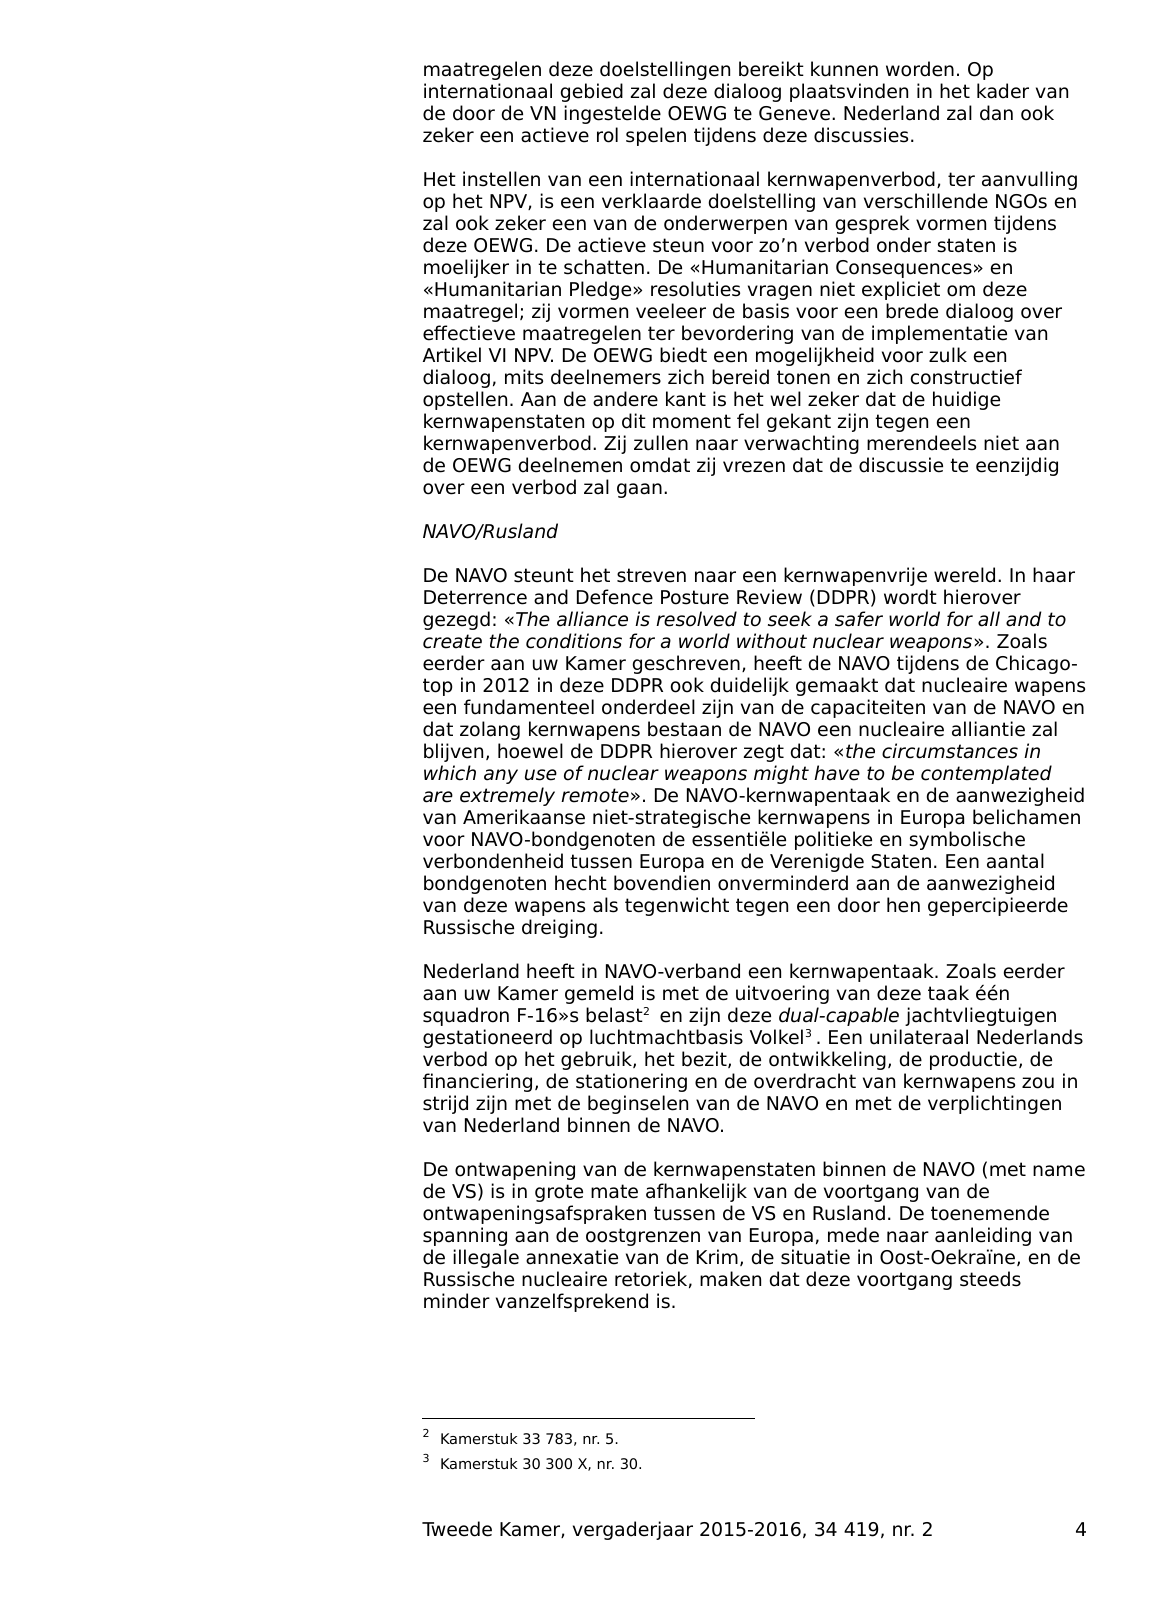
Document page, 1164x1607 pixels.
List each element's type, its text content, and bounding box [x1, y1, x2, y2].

text De NAVO steunt het streven naar een kernwapenvrije wereld. In haar Deterrence and Defence Posture Review (DDPR) wordt hierover gezegd: «The alliance is resolved to seek a safer world for all and to create the conditions for a world without nuclear weapons». Zoals eerder aan uw Kamer geschreven, heeft de NAVO tijdens de Chicago-top in 2012 in deze DDPR ook duidelijk gemaakt dat nucleaire wapens een fundamenteel onderdeel zijn van de capaciteiten van de NAVO en dat zolang kernwapens bestaan de NAVO een nucleaire alliantie zal blijven, hoewel de DDPR hierover zegt dat: «the circumstances in which any use of nuclear weapons might have to be contemplated are extremely remote». De NAVO-kernwapentaak en de aanwezigheid van Amerikaanse niet-strategische kernwapens in Europa belichamen voor NAVO-bondgenoten de essentiële politieke en symbolische verbondenheid tussen Europa en de Verenigde Staten. Een aantal bondgenoten hecht bovendien onverminderd aan de aanwezigheid van deze wapens als tegenwicht tegen een door hen gepercipieerde Russische dreiging. [422, 565, 1087, 939]
text Kamerstuk 33 783, nr. 5. [422, 1427, 1087, 1449]
text De ontwapening van de kernwapenstaten binnen de NAVO (met name de VS) is in grote mate afhankelijk van de voortgang van de ontwapeningsafspraken tussen de VS en Rusland. De toenemende spanning aan de oostgrenzen van Europa, mede naar aanleiding van de illegale annexatie van de Krim, de situatie in Oost-Oekraïne, en de Russische nucleaire retoriek, maken dat deze voortgang steeds minder vanzelfsprekend is. [422, 1159, 1087, 1313]
subtitle NAVO/Rusland [422, 521, 1087, 543]
text Kamerstuk 30 300 X, nr. 30. [422, 1452, 1087, 1474]
text Nederland heeft in NAVO-verband een kernwapentaak. Zoals eerder aan uw Kamer gemeld is met de uitvoering van deze taak één squadron F-16»s belast en zijn deze dual-capable jachtvliegtuigen gestationeerd op luchtmachtbasis Volkel. Een unilateraal Nederlands verbod op het gebruik, het bezit, de ontwikkeling, de productie, de financiering, de stationering en de overdracht van kernwapens zou in strijd zijn met de beginselen van de NAVO en met de verplichtingen van Nederland binnen de NAVO. [422, 961, 1087, 1137]
text maatregelen deze doelstellingen bereikt kunnen worden. Op internationaal gebied zal deze dialoog plaatsvinden in het kader van de door de VN ingestelde OEWG te Geneve. Nederland zal dan ook zeker een actieve rol spelen tijdens deze discussies. [422, 59, 1087, 147]
text Het instellen van een internationaal kernwapenverbod, ter aanvulling op het NPV, is een verklaarde doelstelling van verschillende NGOs en zal ook zeker een van de onderwerpen van gesprek vormen tijdens deze OEWG. De actieve steun voor zo’n verbod onder staten is moelijker in te schatten. De «Humanitarian Consequences» en «Humanitarian Pledge» resoluties vragen niet expliciet om deze maatregel; zij vormen veeleer de basis voor een brede dialoog over effectieve maatregelen ter bevordering van de implementatie van Artikel VI NPV. De OEWG biedt een mogelijkheid voor zulk een dialoog, mits deelnemers zich bereid tonen en zich constructief opstellen. Aan de andere kant is het wel zeker dat de huidige kernwapenstaten op dit moment fel gekant zijn tegen een kernwapenverbod. Zij zullen naar verwachting merendeels niet aan de OEWG deelnemen omdat zij vrezen dat de discussie te eenzijdig over een verbod zal gaan. [422, 169, 1087, 499]
